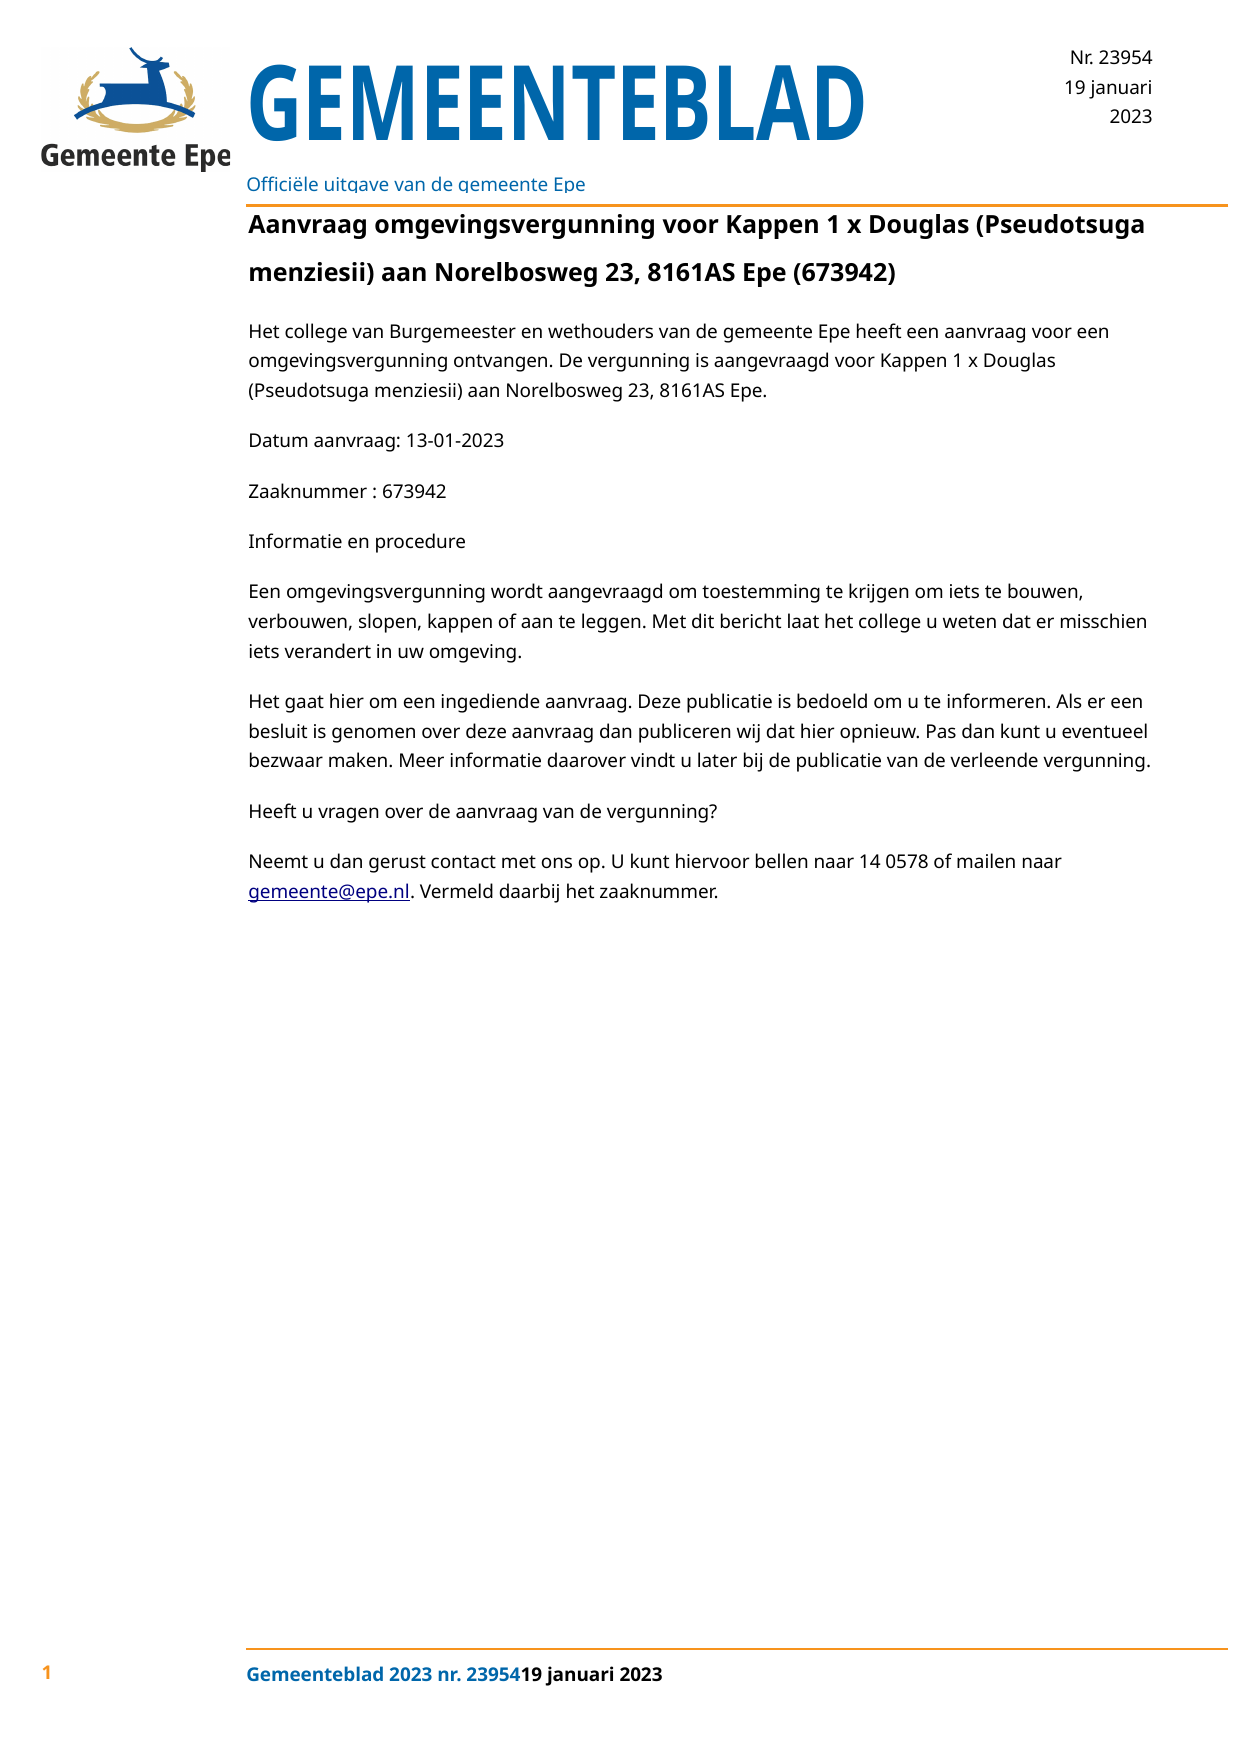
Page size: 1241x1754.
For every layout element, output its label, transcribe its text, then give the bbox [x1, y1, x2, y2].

text Informatie en procedure [248, 528, 1152, 554]
text Het college van Burgemeester en wethouders van de gemeente Epe heeft een aanvraag voor een omgevingsvergunning ontvangen. De vergunning is aangevraagd voor Kappen 1 x Douglas (Pseudotsuga menziesii) aan Norelbosweg 23, 8161AS Epe. [248, 318, 1152, 403]
text Datum aanvraag: 13-01-2023 [248, 427, 1152, 453]
text Het gaat hier om een ingediende aanvraag. Deze publicatie is bedoeld om u te informeren. Als er een besluit is genomen over deze aanvraag dan publiceren wij dat hier opnieuw. Pas dan kunt u eventueel bezwaar maken. Meer informatie daarover vindt u later bij de publicatie van de verleende vergunning. [248, 688, 1152, 773]
text Zaaknummer : 673942 [248, 478, 1152, 504]
text Heeft u vragen over de aanvraag van de vergunning? [248, 798, 1152, 824]
text Aanvraag omgevingsvergunning voor Kappen 1 x Douglas (Pseudotsuga menziesii) aan Norelbosweg 23, 8161AS Epe (673942) [248, 207, 1152, 288]
text Neemt u dan gerust contact met ons op. U kunt hiervoor bellen naar 14 0578 of mailen naar gemeente@epe.nl. Vermeld daarbij het zaaknummer. [248, 848, 1152, 904]
picture [41, 47, 231, 172]
text Een omgevingsvergunning wordt aangevraagd om toestemming te krijgen om iets te bouwen, verbouwen, slopen, kappen of aan te leggen. Met dit bericht laat het college u weten dat er misschien iets verandert in uw omgeving. [248, 579, 1152, 664]
